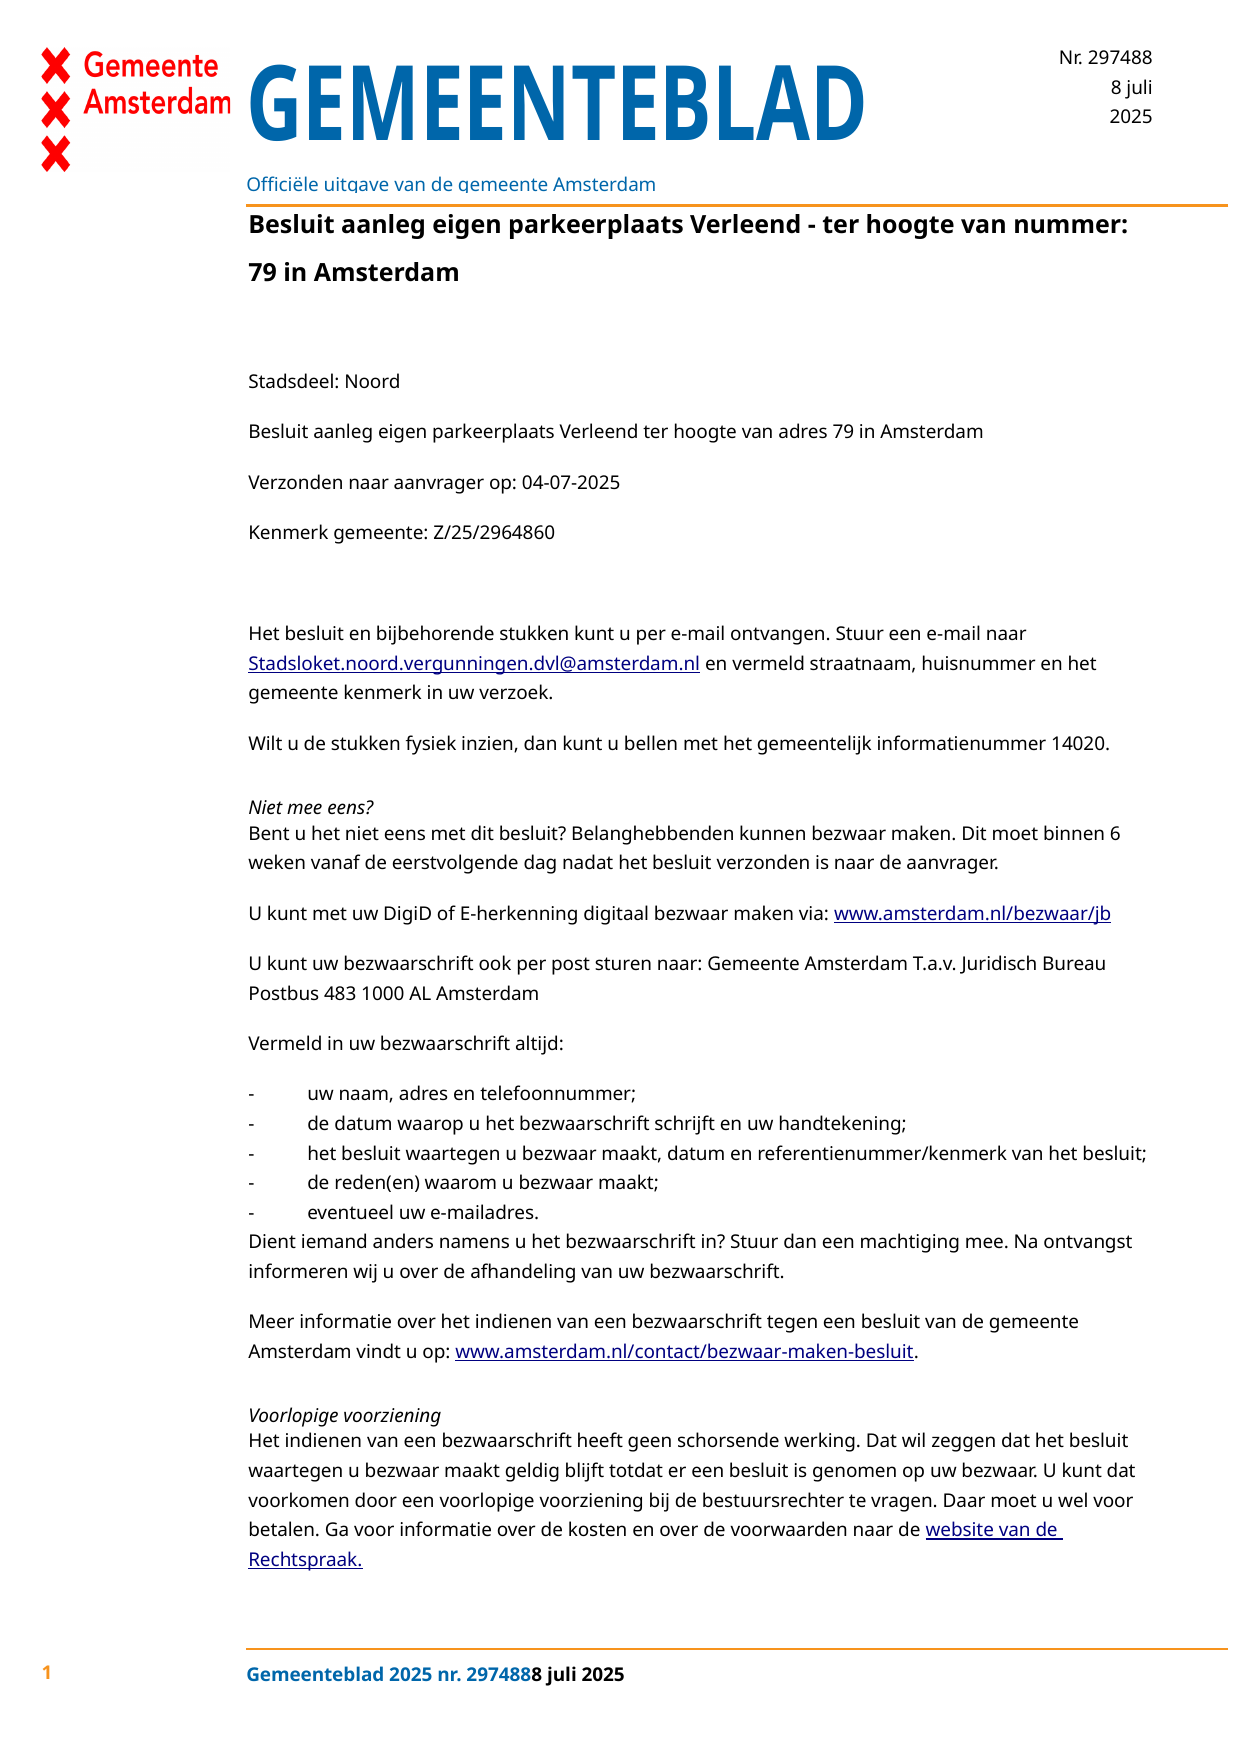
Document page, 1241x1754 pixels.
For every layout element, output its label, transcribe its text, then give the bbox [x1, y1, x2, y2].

text Bent u het niet eens met dit besluit? Belanghebbenden kunnen bezwaar maken. Dit moet binnen 6 weken vanaf de eerstvolgende dag nadat het besluit verzonden is naar de aanvrager. [248, 820, 1152, 875]
text Vermeld in uw bezwaarschrift altijd: [248, 1030, 1152, 1056]
picture [41, 47, 231, 172]
list eventueel uw e-mailadres. [248, 1199, 1152, 1224]
list uw naam, adres en telefoonnummer; [248, 1081, 1152, 1106]
text U kunt uw bezwaarschrift ook per post sturen naar: Gemeente Amsterdam T.a.v. Juridisch Bureau Postbus 483 1000 AL Amsterdam [248, 950, 1152, 1005]
text U kunt met uw DigiD of E-herkenning digitaal bezwaar maken via: www.amsterdam.nl/bezwaar/jb [248, 900, 1152, 925]
text Stadsdeel: Noord [248, 368, 1152, 394]
text Dient iemand anders namens u het bezwaarschrift in? Stuur dan een machtiging mee. Na ontvangst informeren wij u over de afhandeling van uw bezwaarschrift. [248, 1228, 1152, 1284]
list het besluit waartegen u bezwaar maakt, datum en referentienummer/kenmerk van het besluit; [248, 1140, 1152, 1165]
list de datum waarop u het bezwaarschrift schrijft en uw handtekening; [248, 1110, 1152, 1136]
text Het indienen van een bezwaarschrift heeft geen schorsende werking. Dat wil zeggen dat het besluit waartegen u bezwaar maakt geldig blijft totdat er een besluit is genomen op uw bezwaar. U kunt dat voorkomen door een voorlopige voorziening bij de bestuursrechter te vragen. Daar moet u wel voor betalen. Ga voor informatie over de kosten en over de voorwaarden naar de website van de Rechtspraak. [248, 1428, 1152, 1572]
text Wilt u de stukken fysiek inzien, dan kunt u bellen met het gemeentelijk informatienummer 14020. [248, 730, 1152, 756]
text Niet mee eens? [248, 794, 1152, 820]
text Meer informatie over het indienen van een bezwaarschrift tegen een besluit van de gemeente Amsterdam vindt u op: www.amsterdam.nl/contact/bezwaar-maken-besluit. [248, 1308, 1152, 1364]
text Kenmerk gemeente: Z/25/2964860 [248, 519, 1152, 545]
text Het besluit en bijbehorende stukken kunt u per e-mail ontvangen. Stuur een e-mail naar Stadsloket.noord.vergunningen.dvl@amsterdam.nl en vermeld straatnaam, huisnummer en het gemeente kenmerk in uw verzoek. [248, 620, 1152, 705]
list de reden(en) waarom u bezwaar maakt; [248, 1169, 1152, 1195]
text Besluit aanleg eigen parkeerplaats Verleend ter hoogte van adres 79 in Amsterdam [248, 419, 1152, 444]
text Verzonden naar aanvrager op: 04-07-2025 [248, 469, 1152, 495]
text Voorlopige voorziening [248, 1402, 1152, 1428]
text Besluit aanleg eigen parkeerplaats Verleend - ter hoogte van nummer: 79 in Amsterdam [248, 207, 1152, 288]
